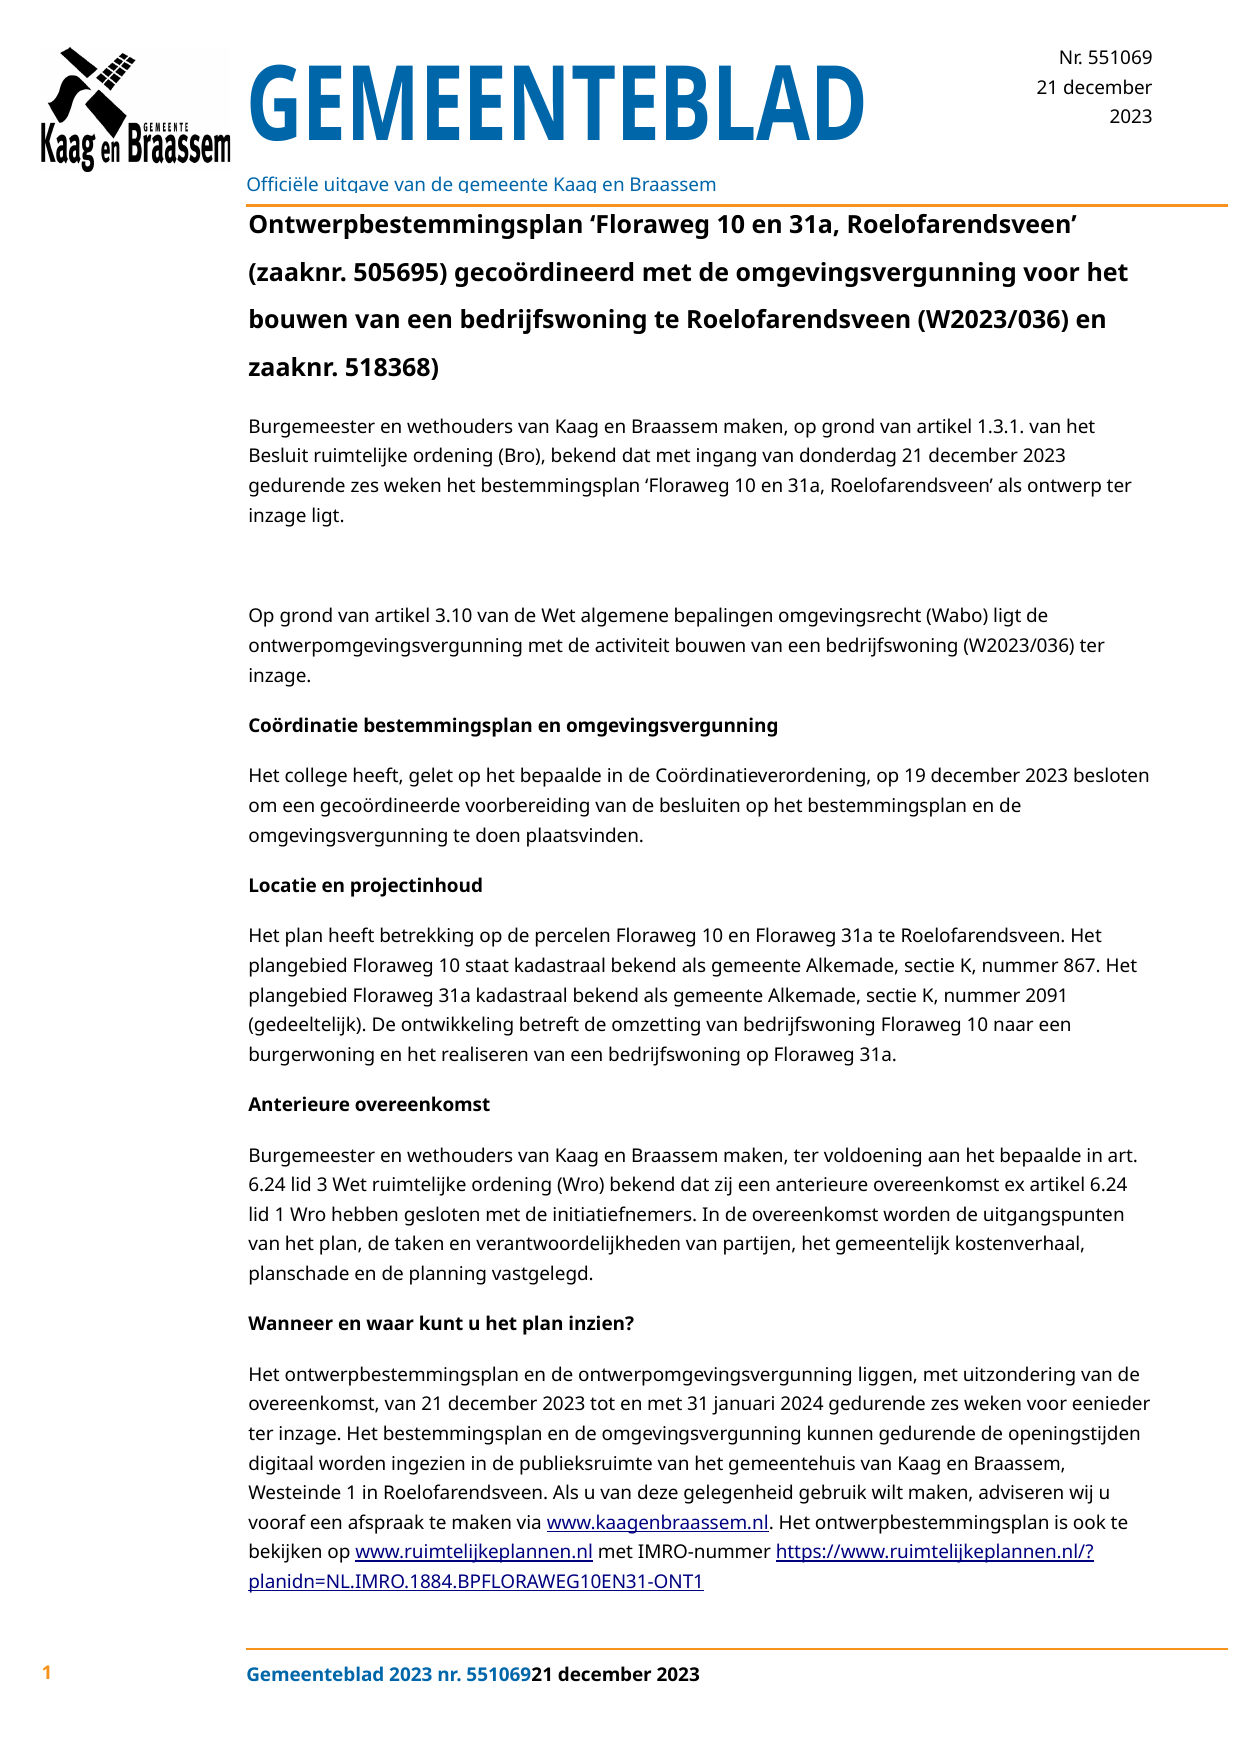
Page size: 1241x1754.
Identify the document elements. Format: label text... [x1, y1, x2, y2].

text Ontwerpbestemmingsplan ‘Floraweg 10 en 31a, Roelofarendsveen’ (zaaknr. 505695) gecoördineerd met de omgevingsvergunning voor het bouwen van een bedrijfswoning te Roelofarendsveen (W2023/036) en zaaknr. 518368) [248, 207, 1152, 384]
text Het ontwerpbestemmingsplan en de ontwerpomgevingsvergunning liggen, met uitzondering van de overeenkomst, van 21 december 2023 tot en met 31 januari 2024 gedurende zes weken voor eenieder ter inzage. Het bestemmingsplan en de omgevingsvergunning kunnen gedurende de openingstijden digitaal worden ingezien in de publieksruimte van het gemeentehuis van Kaag en Braassem, Westeinde 1 in Roelofarendsveen. Als u van deze gelegenheid gebruik wilt maken, adviseren wij u vooraf een afspraak te maken via www.kaagenbraassem.nl. Het ontwerpbestemmingsplan is ook te bekijken op www.ruimtelijkeplannen.nl met IMRO-nummer https://www.ruimtelijkeplannen.nl/?planidn=NL.IMRO.1884.BPFLORAWEG10EN31-ONT1 [248, 1361, 1152, 1594]
text Coördinatie bestemmingsplan en omgevingsvergunning [248, 712, 1152, 738]
text Locatie en projectinhoud [248, 872, 1152, 898]
text Het college heeft, gelet op het bepaalde in de Coördinatieverordening, op 19 december 2023 besloten om een gecoördineerde voorbereiding van de besluiten op het bestemmingsplan en de omgevingsvergunning te doen plaatsvinden. [248, 763, 1152, 848]
text Burgemeester en wethouders van Kaag en Braassem maken, ter voldoening aan het bepaalde in art. 6.24 lid 3 Wet ruimtelijke ordening (Wro) bekend dat zij een anterieure overeenkomst ex artikel 6.24 lid 1 Wro hebben gesloten met de initiatiefnemers. In de overeenkomst worden de uitgangspunten van het plan, de taken en verantwoordelijkheden van partijen, het gemeentelijk kostenverhaal, planschade en de planning vastgelegd. [248, 1142, 1152, 1286]
picture [41, 47, 231, 172]
text Het plan heeft betrekking op de percelen Floraweg 10 en Floraweg 31a te Roelofarendsveen. Het plangebied Floraweg 10 staat kadastraal bekend als gemeente Alkemade, sectie K, nummer 867. Het plangebied Floraweg 31a kadastraal bekend als gemeente Alkemade, sectie K, nummer 2091 (gedeeltelijk). De ontwikkeling betreft de omzetting van bedrijfswoning Floraweg 10 naar een burgerwoning en het realiseren van een bedrijfswoning op Floraweg 31a. [248, 923, 1152, 1067]
text Wanneer en waar kunt u het plan inzien? [248, 1311, 1152, 1336]
text Burgemeester en wethouders van Kaag en Braassem maken, op grond van artikel 1.3.1. van het Besluit ruimtelijke ordening (Bro), bekend dat met ingang van donderdag 21 december 2023 gedurende zes weken het bestemmingsplan ‘Floraweg 10 en 31a, Roelofarendsveen’ als ontwerp ter inzage ligt. [248, 413, 1152, 528]
text Op grond van artikel 3.10 van de Wet algemene bepalingen omgevingsrecht (Wabo) ligt de ontwerpomgevingsvergunning met de activiteit bouwen van een bedrijfswoning (W2023/036) ter inzage. [248, 603, 1152, 688]
text Anterieure overeenkomst [248, 1091, 1152, 1117]
